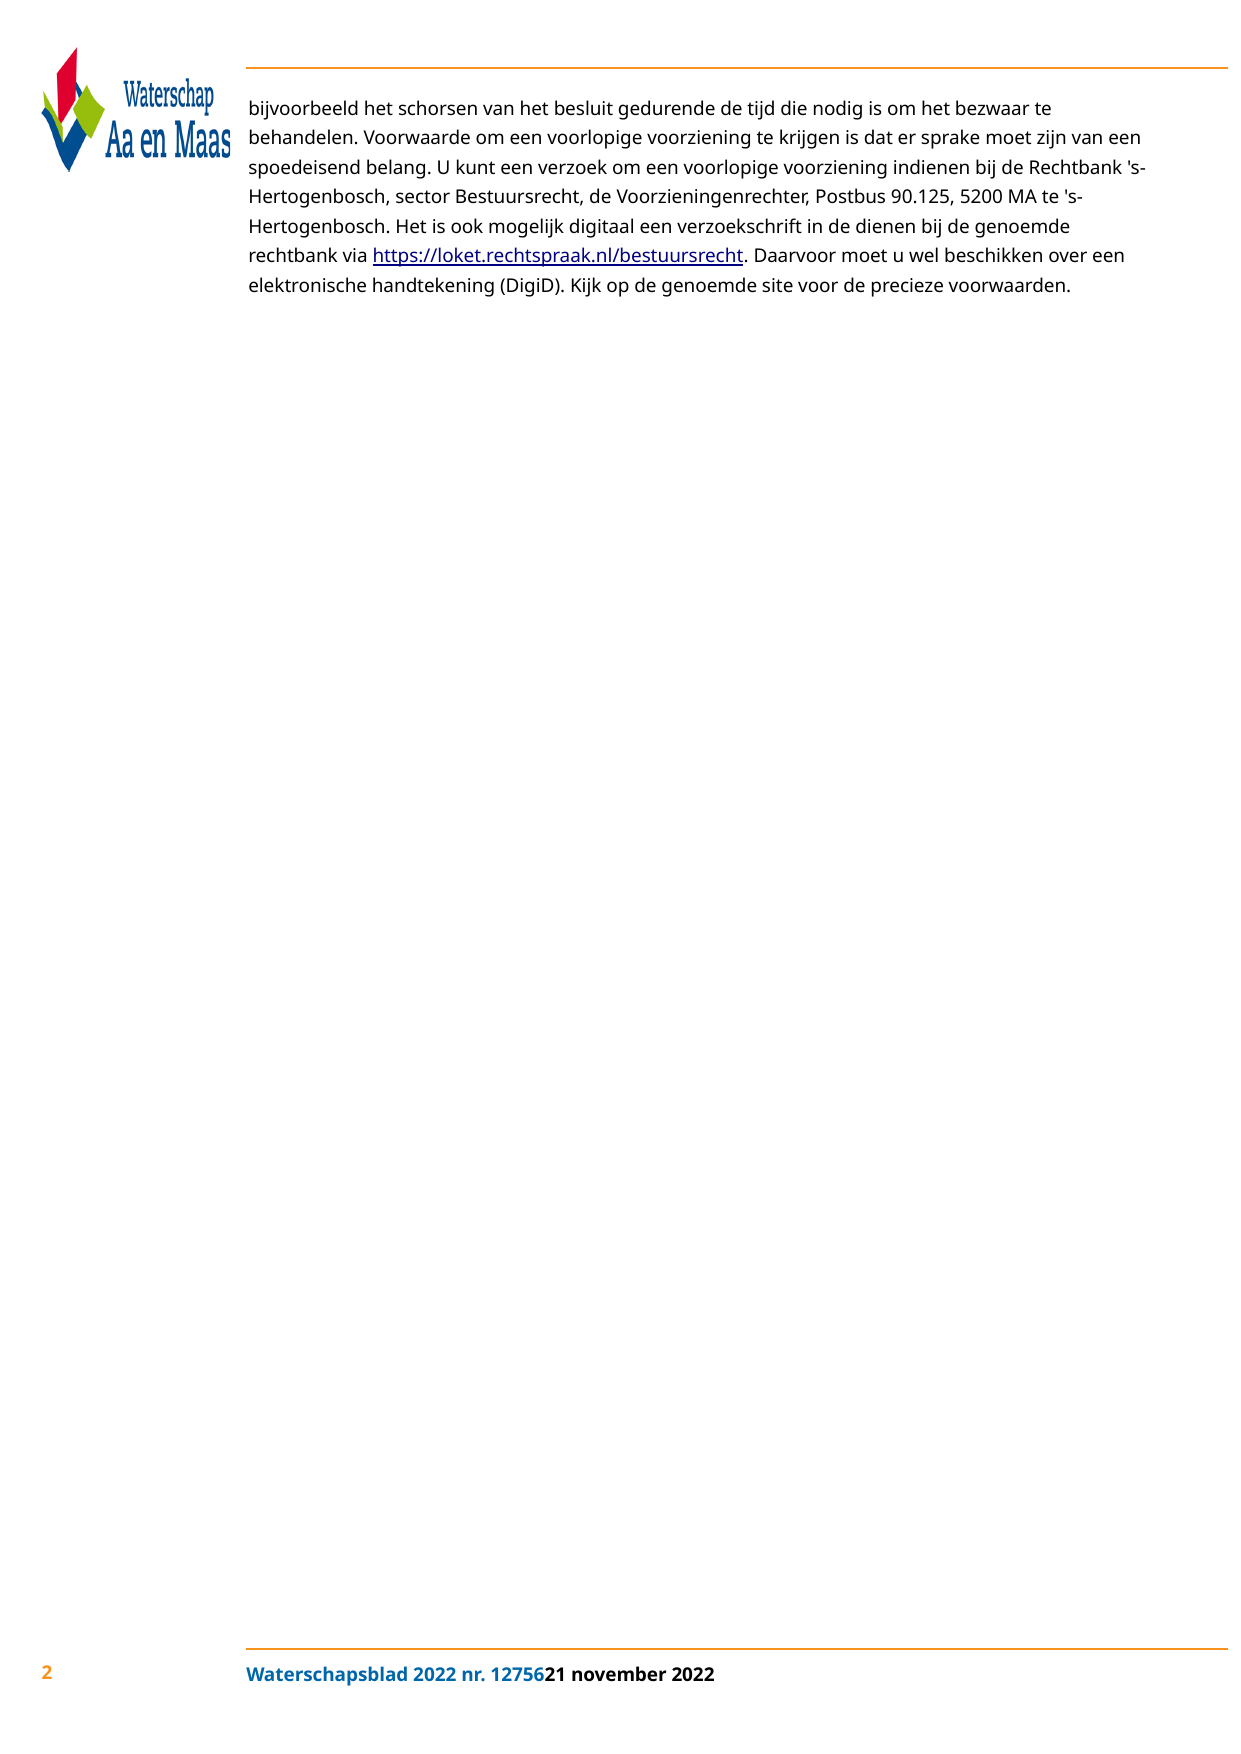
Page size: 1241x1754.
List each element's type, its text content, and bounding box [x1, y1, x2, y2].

text bijvoorbeeld het schorsen van het besluit gedurende de tijd die nodig is om het bezwaar te behandelen. Voorwaarde om een voorlopige voorziening te krijgen is dat er sprake moet zijn van een spoedeisend belang. U kunt een verzoek om een voorlopige voorziening indienen bij de Rechtbank 's-Hertogenbosch, sector Bestuursrecht, de Voorzieningenrechter, Postbus 90.125, 5200 MA te 's-Hertogenbosch. Het is ook mogelijk digitaal een verzoekschrift in de dienen bij de genoemde rechtbank via https://loket.rechtspraak.nl/bestuursrecht. Daarvoor moet u wel beschikken over een elektronische handtekening (DigiD). Kijk op de genoemde site voor de precieze voorwaarden. [248, 95, 1152, 298]
picture [41, 47, 231, 172]
